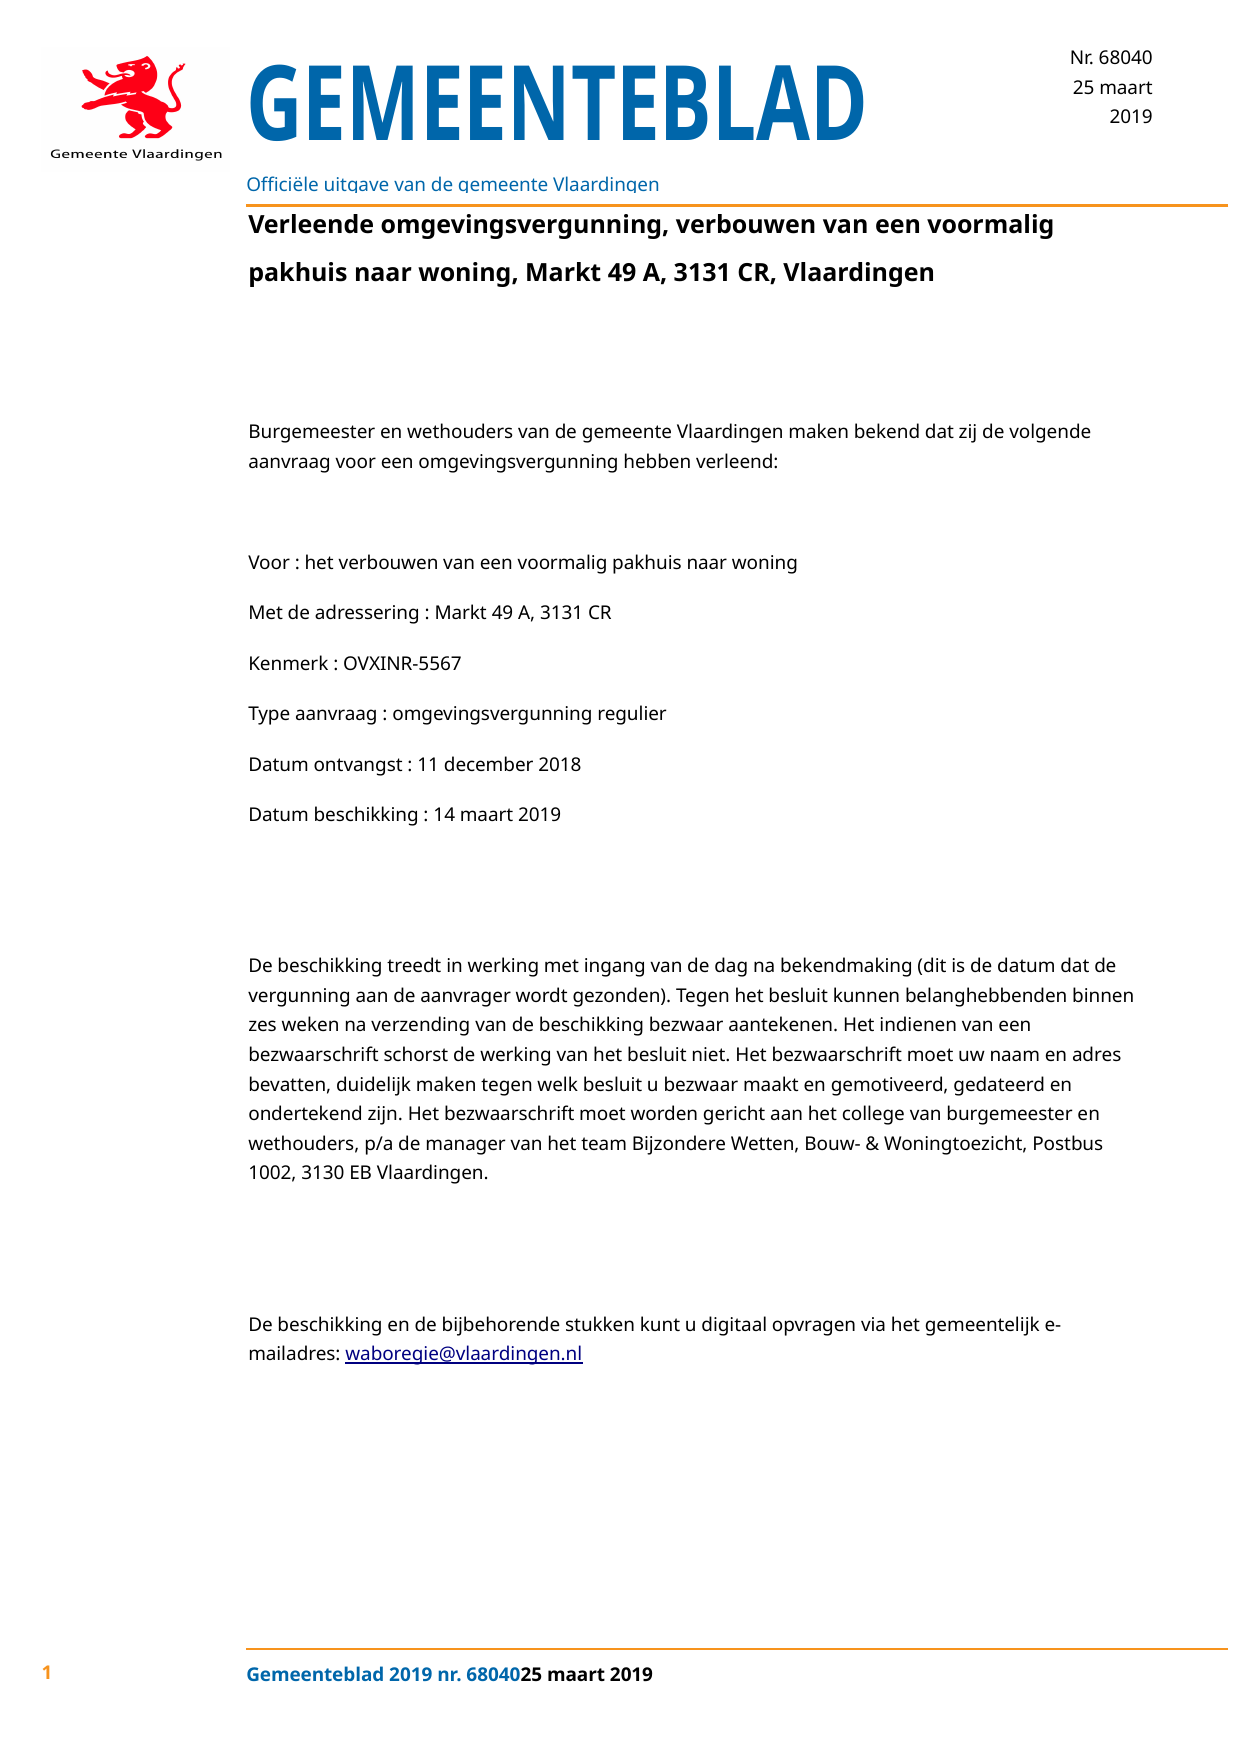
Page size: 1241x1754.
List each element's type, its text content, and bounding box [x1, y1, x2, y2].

picture [41, 47, 231, 172]
text Kenmerk : OVXINR-5567 [248, 650, 1152, 676]
text Type aanvraag : omgevingsvergunning regulier [248, 700, 1152, 726]
text Voor : het verbouwen van een voormalig pakhuis naar woning [248, 549, 1152, 575]
text De beschikking en de bijbehorende stukken kunt u digitaal opvragen via het gemeentelijk e-mailadres: waboregie@vlaardingen.nl [248, 1311, 1152, 1366]
text Verleende omgevingsvergunning, verbouwen van een voormalig pakhuis naar woning, Markt 49 A, 3131 CR, Vlaardingen [248, 207, 1152, 288]
text Met de adressering : Markt 49 A, 3131 CR [248, 599, 1152, 625]
text De beschikking treedt in werking met ingang van de dag na bekendmaking (dit is de datum dat de vergunning aan de aanvrager wordt gezonden). Tegen het besluit kunnen belanghebbenden binnen zes weken na verzending van de beschikking bezwaar aantekenen. Het indienen van een bezwaarschrift schorst de werking van het besluit niet. Het bezwaarschrift moet uw naam en adres bevatten, duidelijk maken tegen welk besluit u bezwaar maakt en gemotiveerd, gedateerd en ondertekend zijn. Het bezwaarschrift moet worden gericht aan het college van burgemeester en wethouders, p/a de manager van het team Bijzondere Wetten, Bouw- & Woningtoezicht, Postbus 1002, 3130 EB Vlaardingen. [248, 952, 1152, 1185]
text Datum ontvangst : 11 december 2018 [248, 751, 1152, 777]
text Burgemeester en wethouders van de gemeente Vlaardingen maken bekend dat zij de volgende aanvraag voor een omgevingsvergunning hebben verleend: [248, 419, 1152, 474]
text Datum beschikking : 14 maart 2019 [248, 801, 1152, 827]
